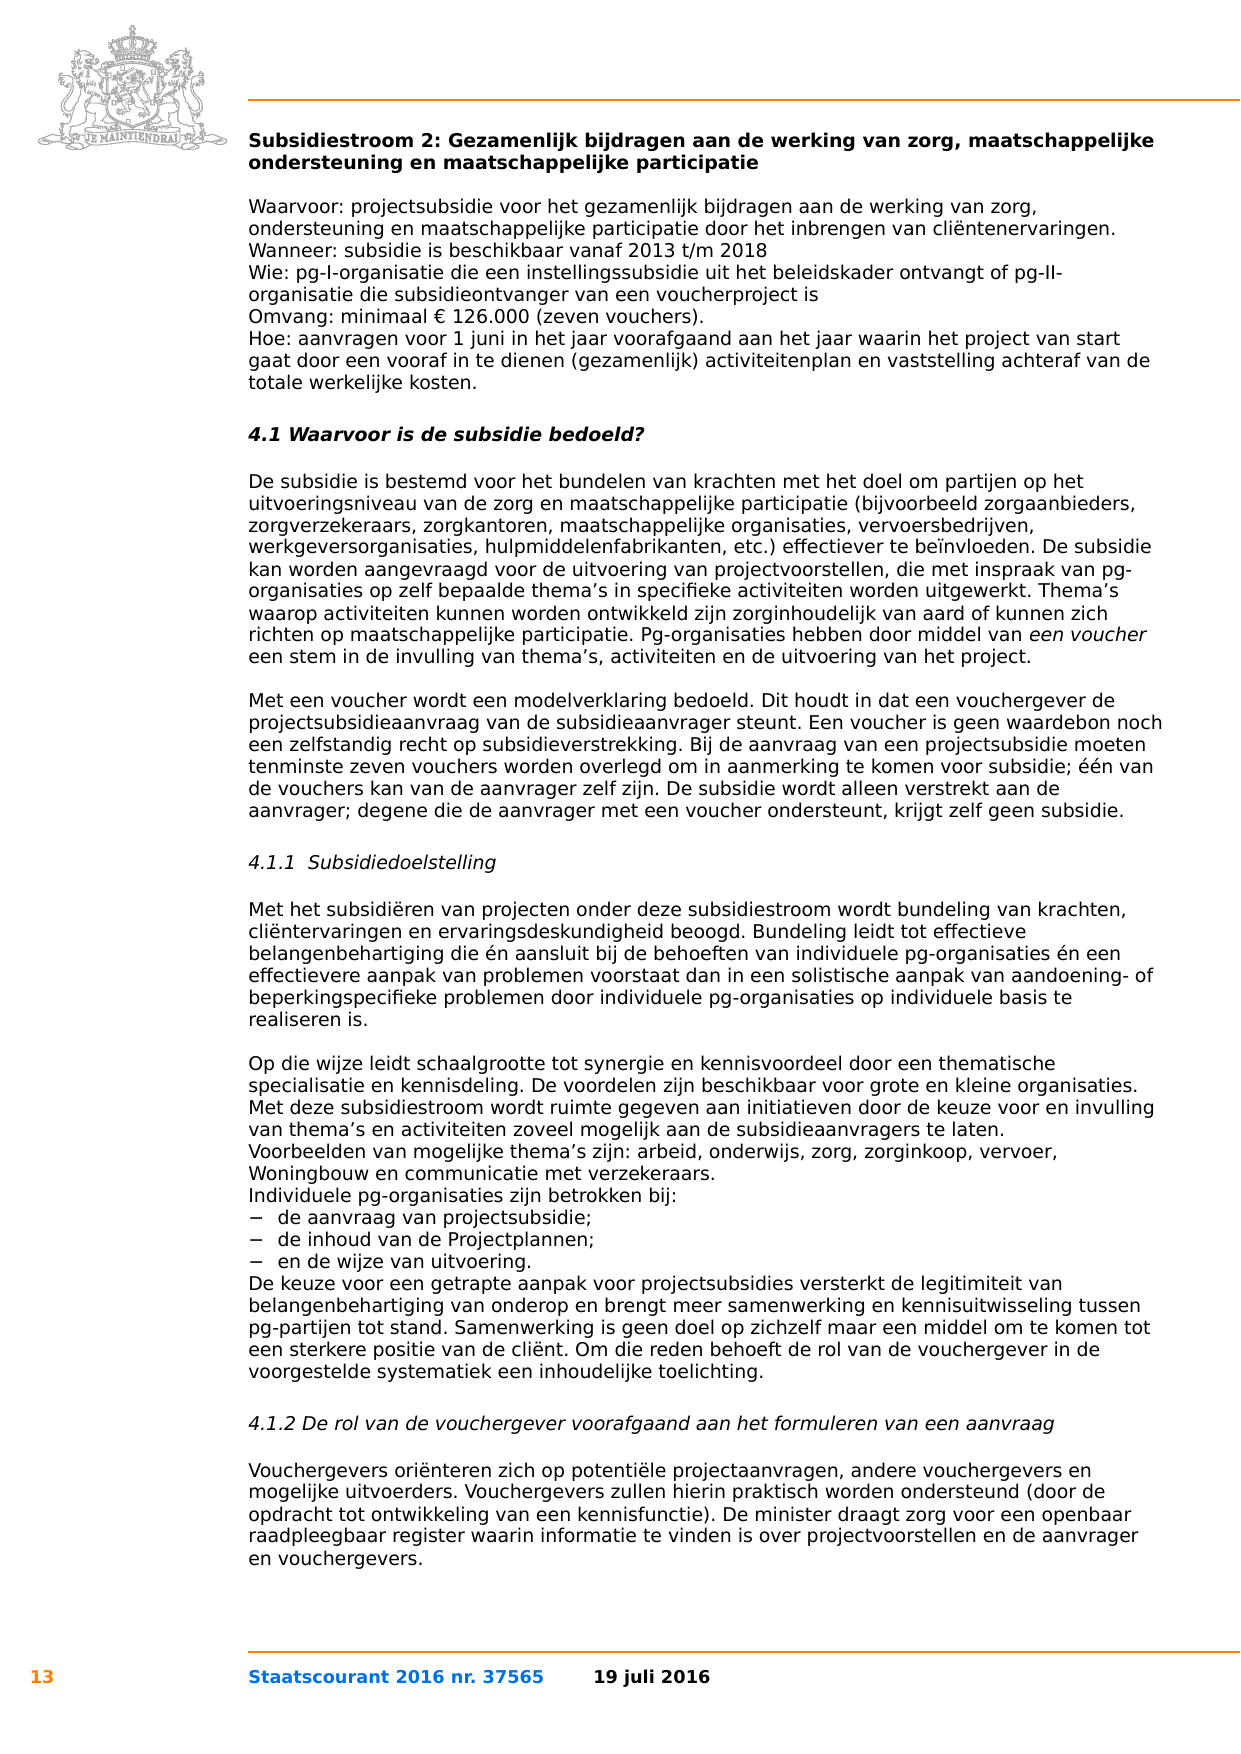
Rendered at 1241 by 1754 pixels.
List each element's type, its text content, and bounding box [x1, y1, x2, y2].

text − en de wijze van uitvoering. [248, 1251, 1163, 1273]
text − de inhoud van de Projectplannen; [248, 1229, 1163, 1251]
text Op die wijze leidt schaalgrootte tot synergie en kennisvoordeel door een thematische specialisatie en kennisdeling. De voordelen zijn beschikbaar voor grote en kleine organisaties. [248, 1053, 1163, 1097]
text − de aanvraag van projectsubsidie; [248, 1207, 1163, 1229]
text Met het subsidiëren van projecten onder deze subsidiestroom wordt bundeling van krachten, cliëntervaringen en ervaringsdeskundigheid beoogd. Bundeling leidt tot effectieve belangenbehartiging die én aansluit bij de behoeften van individuele pg-organisaties én een effectievere aanpak van problemen voorstaat dan in een solistische aanpak van aandoening- of beperkingspecifieke problemen door individuele pg-organisaties op individuele basis te realiseren is. [248, 899, 1163, 1031]
text Hoe: aanvragen voor 1 juni in het jaar voorafgaand aan het jaar waarin het project van start gaat door een vooraf in te dienen (gezamenlijk) activiteitenplan en vaststelling achteraf van de totale werkelijke kosten. [248, 328, 1163, 393]
text Vouchergevers oriënteren zich op potentiële projectaanvragen, andere vouchergevers en mogelijke uitvoerders. Vouchergevers zullen hierin praktisch worden ondersteund (door de opdracht tot ontwikkeling van een kennisfunctie). De minister draagt zorg voor een openbaar raadpleegbaar register waarin informatie te vinden is over projectvoorstellen en de aanvrager en vouchergevers. [248, 1459, 1163, 1569]
text Waarvoor: projectsubsidie voor het gezamenlijk bijdragen aan de werking van zorg, ondersteuning en maatschappelijke participatie door het inbrengen van cliëntenervaringen. [248, 196, 1163, 240]
text Wie: pg-I-organisatie die een instellingssubsidie uit het beleidskader ontvangt of pg-II-organisatie die subsidieontvanger van een voucherproject is [248, 262, 1163, 306]
text Wanneer: subsidie is beschikbaar vanaf 2013 t/m 2018 [248, 240, 1163, 262]
text Individuele pg-organisaties zijn betrokken bij: [248, 1185, 1163, 1207]
text De keuze voor een getrapte aanpak voor projectsubsidies versterkt de legitimiteit van belangenbehartiging van onderop en brengt meer samenwerking en kennisuitwisseling tussen pg-partijen tot stand. Samenwerking is geen doel op zichzelf maar een middel om te komen tot een sterkere positie van de cliënt. Om die reden behoeft de rol van de vouchergever in de voorgestelde systematiek een inhoudelijke toelichting. [248, 1273, 1163, 1382]
subtitle 4.1 Waarvoor is de subsidie bedoeld? [248, 423, 1163, 446]
text De subsidie is bestemd voor het bundelen van krachten met het doel om partijen op het uitvoeringsniveau van de zorg en maatschappelijke participatie (bijvoorbeeld zorgaanbieders, zorgverzekeraars, zorgkantoren, maatschappelijke organisaties, vervoersbedrijven, werkgeversorganisaties, hulpmiddelenfabrikanten, etc.) effectiever te beïnvloeden. De subsidie kan worden aangevraagd voor de uitvoering van projectvoorstellen, die met inspraak van pg-organisaties op zelf bepaalde thema’s in specifieke activiteiten worden uitgewerkt. Thema’s waarop activiteiten kunnen worden ontwikkeld zijn zorginhoudelijk van aard of kunnen zich richten op maatschappelijke participatie. Pg-organisaties hebben door middel van een voucher een stem in de invulling van thema’s, activiteiten en de uitvoering van het project. [248, 471, 1163, 668]
subtitle 4.1.1 Subsidiedoelstelling [248, 852, 1163, 874]
text Voorbeelden van mogelijke thema’s zijn: arbeid, onderwijs, zorg, zorginkoop, vervoer, Woningbouw en communicatie met verzekeraars. [248, 1141, 1163, 1185]
text Omvang: minimaal € 126.000 (zeven vouchers). [248, 306, 1163, 328]
subtitle 4.1.2 De rol van de vouchergever voorafgaand aan het formuleren van een aanvraag [248, 1412, 1163, 1434]
subtitle Subsidiestroom 2: Gezamenlijk bijdragen aan de werking van zorg, maatschappelijke ondersteuning en maatschappelijke participatie [248, 130, 1163, 174]
text Met een voucher wordt een modelverklaring bedoeld. Dit houdt in dat een vouchergever de projectsubsidieaanvraag van de subsidieaanvrager steunt. Een voucher is geen waardebon noch een zelfstandig recht op subsidieverstrekking. Bij de aanvraag van een projectsubsidie moeten tenminste zeven vouchers worden overlegd om in aanmerking te komen voor subsidie; één van de vouchers kan van de aanvrager zelf zijn. De subsidie wordt alleen verstrekt aan de aanvrager; degene die de aanvrager met een voucher ondersteunt, krijgt zelf geen subsidie. [248, 690, 1163, 822]
text Met deze subsidiestroom wordt ruimte gegeven aan initiatieven door de keuze voor en invulling van thema’s en activiteiten zoveel mogelijk aan de subsidieaanvragers te laten. [248, 1097, 1163, 1141]
picture [38, 25, 227, 150]
